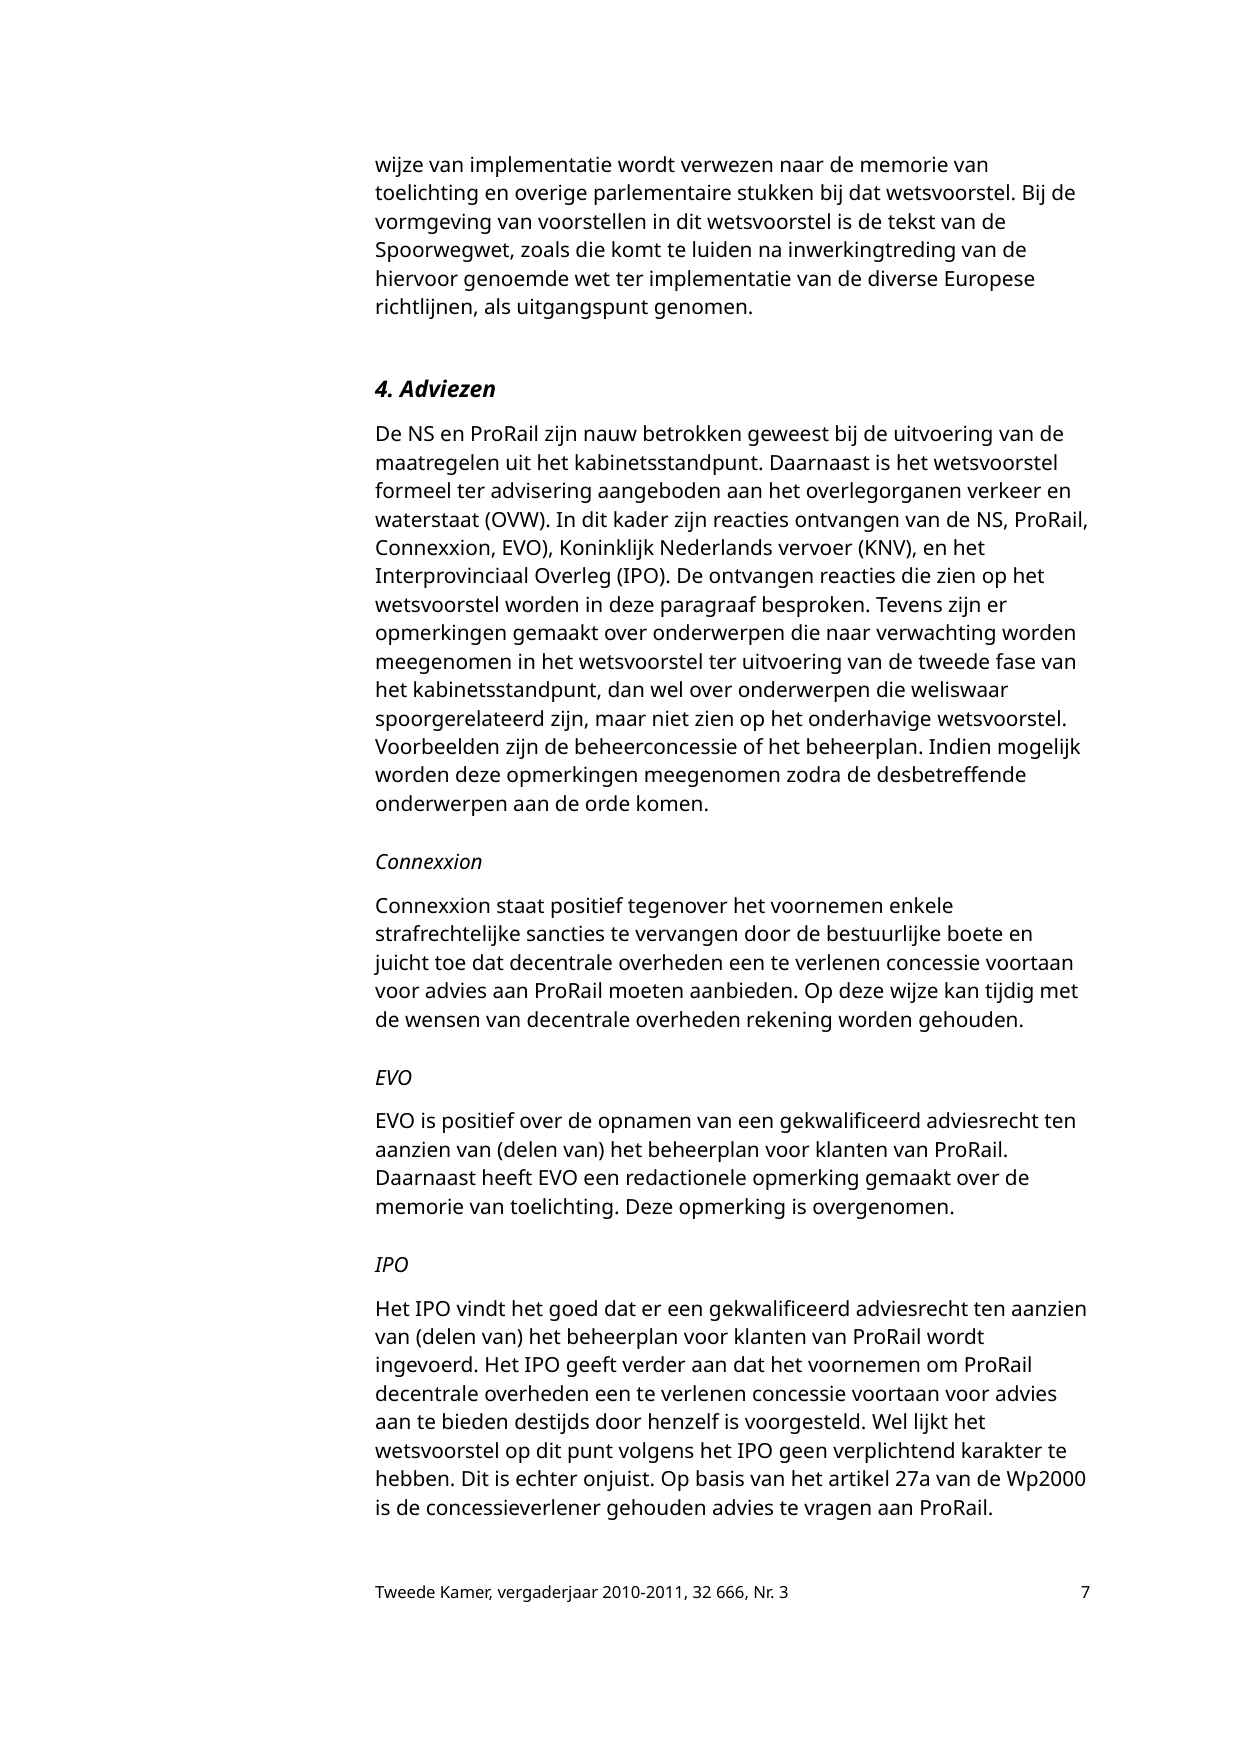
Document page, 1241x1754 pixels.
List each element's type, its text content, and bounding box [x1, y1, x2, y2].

text IPO [375, 1250, 1090, 1279]
text Connexxion [375, 847, 1090, 876]
text Het IPO vindt het goed dat er een gekwalificeerd adviesrecht ten aanzien van (delen van) het beheerplan voor klanten van ProRail wordt ingevoerd. Het IPO geeft verder aan dat het voornemen om ProRail decentrale overheden een te verlenen concessie voortaan voor advies aan te bieden destijds door henzelf is voorgesteld. Wel lijkt het wetsvoorstel op dit punt volgens het IPO geen verplichtend karakter te hebben. Dit is echter onjuist. Op basis van het artikel 27a van de Wp2000 is de concessieverlener gehouden advies te vragen aan ProRail. [375, 1294, 1090, 1521]
text EVO [375, 1063, 1090, 1092]
text De NS en ProRail zijn nauw betrokken geweest bij de uitvoering van de maatregelen uit het kabinetsstandpunt. Daarnaast is het wetsvoorstel formeel ter advisering aangeboden aan het overlegorganen verkeer en waterstaat (OVW). In dit kader zijn reacties ontvangen van de NS, ProRail, Connexxion, EVO), Koninklijk Nederlands vervoer (KNV), en het Interprovinciaal Overleg (IPO). De ontvangen reacties die zien op het wetsvoorstel worden in deze paragraaf besproken. Tevens zijn er opmerkingen gemaakt over onderwerpen die naar verwachting worden meegenomen in het wetsvoorstel ter uitvoering van de tweede fase van het kabinetsstandpunt, dan wel over onderwerpen die weliswaar spoorgerelateerd zijn, maar niet zien op het onderhavige wetsvoorstel. Voorbeelden zijn de beheerconcessie of het beheerplan. Indien mogelijk worden deze opmerkingen meegenomen zodra de desbetreffende onderwerpen aan de orde komen. [375, 419, 1090, 817]
text Connexxion staat positief tegenover het voornemen enkele strafrechtelijke sancties te vervangen door de bestuurlijke boete en juicht toe dat decentrale overheden een te verlenen concessie voortaan voor advies aan ProRail moeten aanbieden. Op deze wijze kan tijdig met de wensen van decentrale overheden rekening worden gehouden. [375, 891, 1090, 1033]
text wijze van implementatie wordt verwezen naar de memorie van toelichting en overige parlementaire stukken bij dat wetsvoorstel. Bij de vormgeving van voorstellen in dit wetsvoorstel is de tekst van de Spoorwegwet, zoals die komt te luiden na inwerkingtreding van de hiervoor genoemde wet ter implementatie van de diverse Europese richtlijnen, als uitgangspunt genomen. [375, 150, 1090, 321]
subtitle 4. Adviezen [375, 373, 1090, 404]
text EVO is positief over de opnamen van een gekwalificeerd adviesrecht ten aanzien van (delen van) het beheerplan voor klanten van ProRail. Daarnaast heeft EVO een redactionele opmerking gemaakt over de memorie van toelichting. Deze opmerking is overgenomen. [375, 1107, 1090, 1220]
